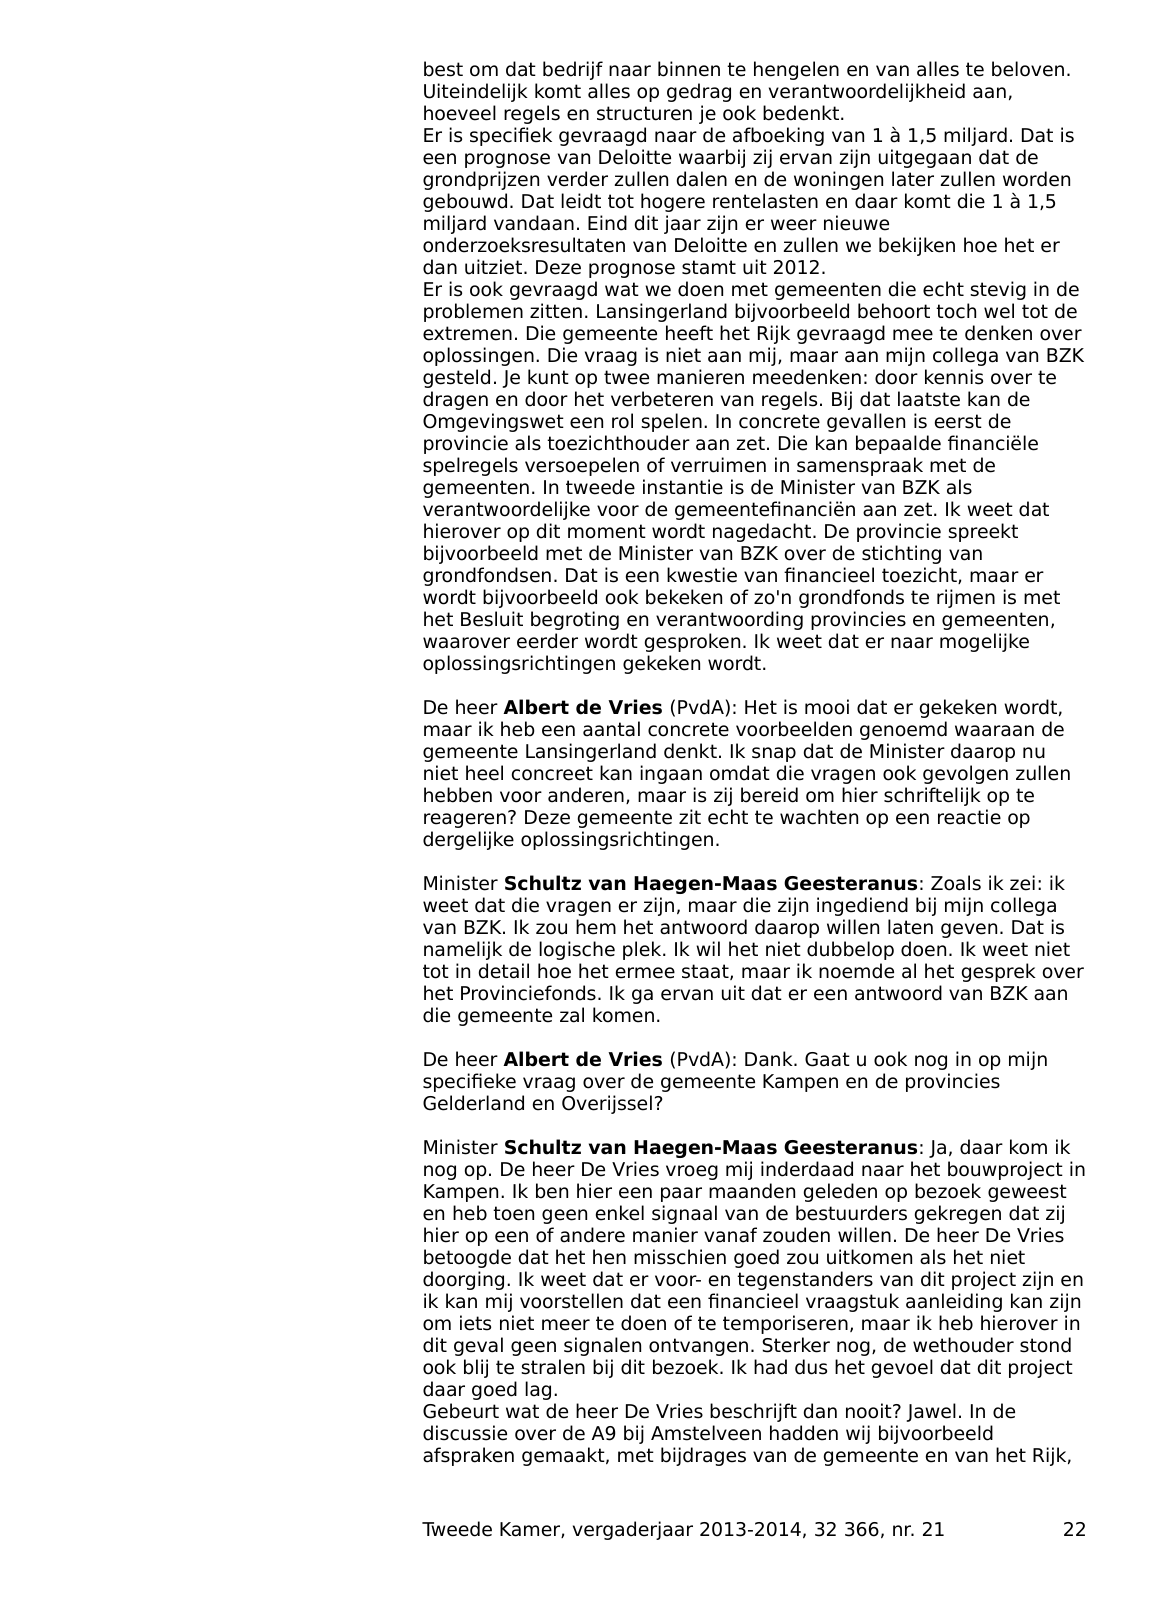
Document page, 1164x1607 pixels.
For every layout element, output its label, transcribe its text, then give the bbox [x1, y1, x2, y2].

text Er is specifiek gevraagd naar de afboeking van 1 à 1,5 miljard. Dat is een prognose van Deloitte waarbij zij ervan zijn uitgegaan dat de grondprijzen verder zullen dalen en de woningen later zullen worden gebouwd. Dat leidt tot hogere rentelasten en daar komt die 1 à 1,5 miljard vandaan. Eind dit jaar zijn er weer nieuwe onderzoeksresultaten van Deloitte en zullen we bekijken hoe het er dan uitziet. Deze prognose stamt uit 2012. [422, 125, 1087, 279]
text Minister Schultz van Haegen-Maas Geesteranus: Zoals ik zei: ik weet dat die vragen er zijn, maar die zijn ingediend bij mijn collega van BZK. Ik zou hem het antwoord daarop willen laten geven. Dat is namelijk de logische plek. Ik wil het niet dubbelop doen. Ik weet niet tot in detail hoe het ermee staat, maar ik noemde al het gesprek over het Provinciefonds. Ik ga ervan uit dat er een antwoord van BZK aan die gemeente zal komen. [422, 873, 1087, 1027]
text Minister Schultz van Haegen-Maas Geesteranus: Ja, daar kom ik nog op. De heer De Vries vroeg mij inderdaad naar het bouwproject in Kampen. Ik ben hier een paar maanden geleden op bezoek geweest en heb toen geen enkel signaal van de bestuurders gekregen dat zij hier op een of andere manier vanaf zouden willen. De heer De Vries betoogde dat het hen misschien goed zou uitkomen als het niet doorging. Ik weet dat er voor- en tegenstanders van dit project zijn en ik kan mij voorstellen dat een financieel vraagstuk aanleiding kan zijn om iets niet meer te doen of te temporiseren, maar ik heb hierover in dit geval geen signalen ontvangen. Sterker nog, de wethouder stond ook blij te stralen bij dit bezoek. Ik had dus het gevoel dat dit project daar goed lag. [422, 1137, 1087, 1401]
text De heer Albert de Vries (PvdA): Het is mooi dat er gekeken wordt, maar ik heb een aantal concrete voorbeelden genoemd waaraan de gemeente Lansingerland denkt. Ik snap dat de Minister daarop nu niet heel concreet kan ingaan omdat die vragen ook gevolgen zullen hebben voor anderen, maar is zij bereid om hier schriftelijk op te reageren? Deze gemeente zit echt te wachten op een reactie op dergelijke oplossingsrichtingen. [422, 697, 1087, 851]
text best om dat bedrijf naar binnen te hengelen en van alles te beloven. Uiteindelijk komt alles op gedrag en verantwoordelijkheid aan, hoeveel regels en structuren je ook bedenkt. [422, 59, 1087, 125]
text De heer Albert de Vries (PvdA): Dank. Gaat u ook nog in op mijn specifieke vraag over de gemeente Kampen en de provincies Gelderland en Overijssel? [422, 1049, 1087, 1115]
text Er is ook gevraagd wat we doen met gemeenten die echt stevig in de problemen zitten. Lansingerland bijvoorbeeld behoort toch wel tot de extremen. Die gemeente heeft het Rijk gevraagd mee te denken over oplossingen. Die vraag is niet aan mij, maar aan mijn collega van BZK gesteld. Je kunt op twee manieren meedenken: door kennis over te dragen en door het verbeteren van regels. Bij dat laatste kan de Omgevingswet een rol spelen. In concrete gevallen is eerst de provincie als toezichthouder aan zet. Die kan bepaalde financiële spelregels versoepelen of verruimen in samenspraak met de gemeenten. In tweede instantie is de Minister van BZK als verantwoordelijke voor de gemeentefinanciën aan zet. Ik weet dat hierover op dit moment wordt nagedacht. De provincie spreekt bijvoorbeeld met de Minister van BZK over de stichting van grondfondsen. Dat is een kwestie van financieel toezicht, maar er wordt bijvoorbeeld ook bekeken of zo'n grondfonds te rijmen is met het Besluit begroting en verantwoording provincies en gemeenten, waarover eerder wordt gesproken. Ik weet dat er naar mogelijke oplossingsrichtingen gekeken wordt. [422, 279, 1087, 674]
text Gebeurt wat de heer De Vries beschrijft dan nooit? Jawel. In de discussie over de A9 bij Amstelveen hadden wij bijvoorbeeld afspraken gemaakt, met bijdrages van de gemeente en van het Rijk, [422, 1401, 1087, 1467]
